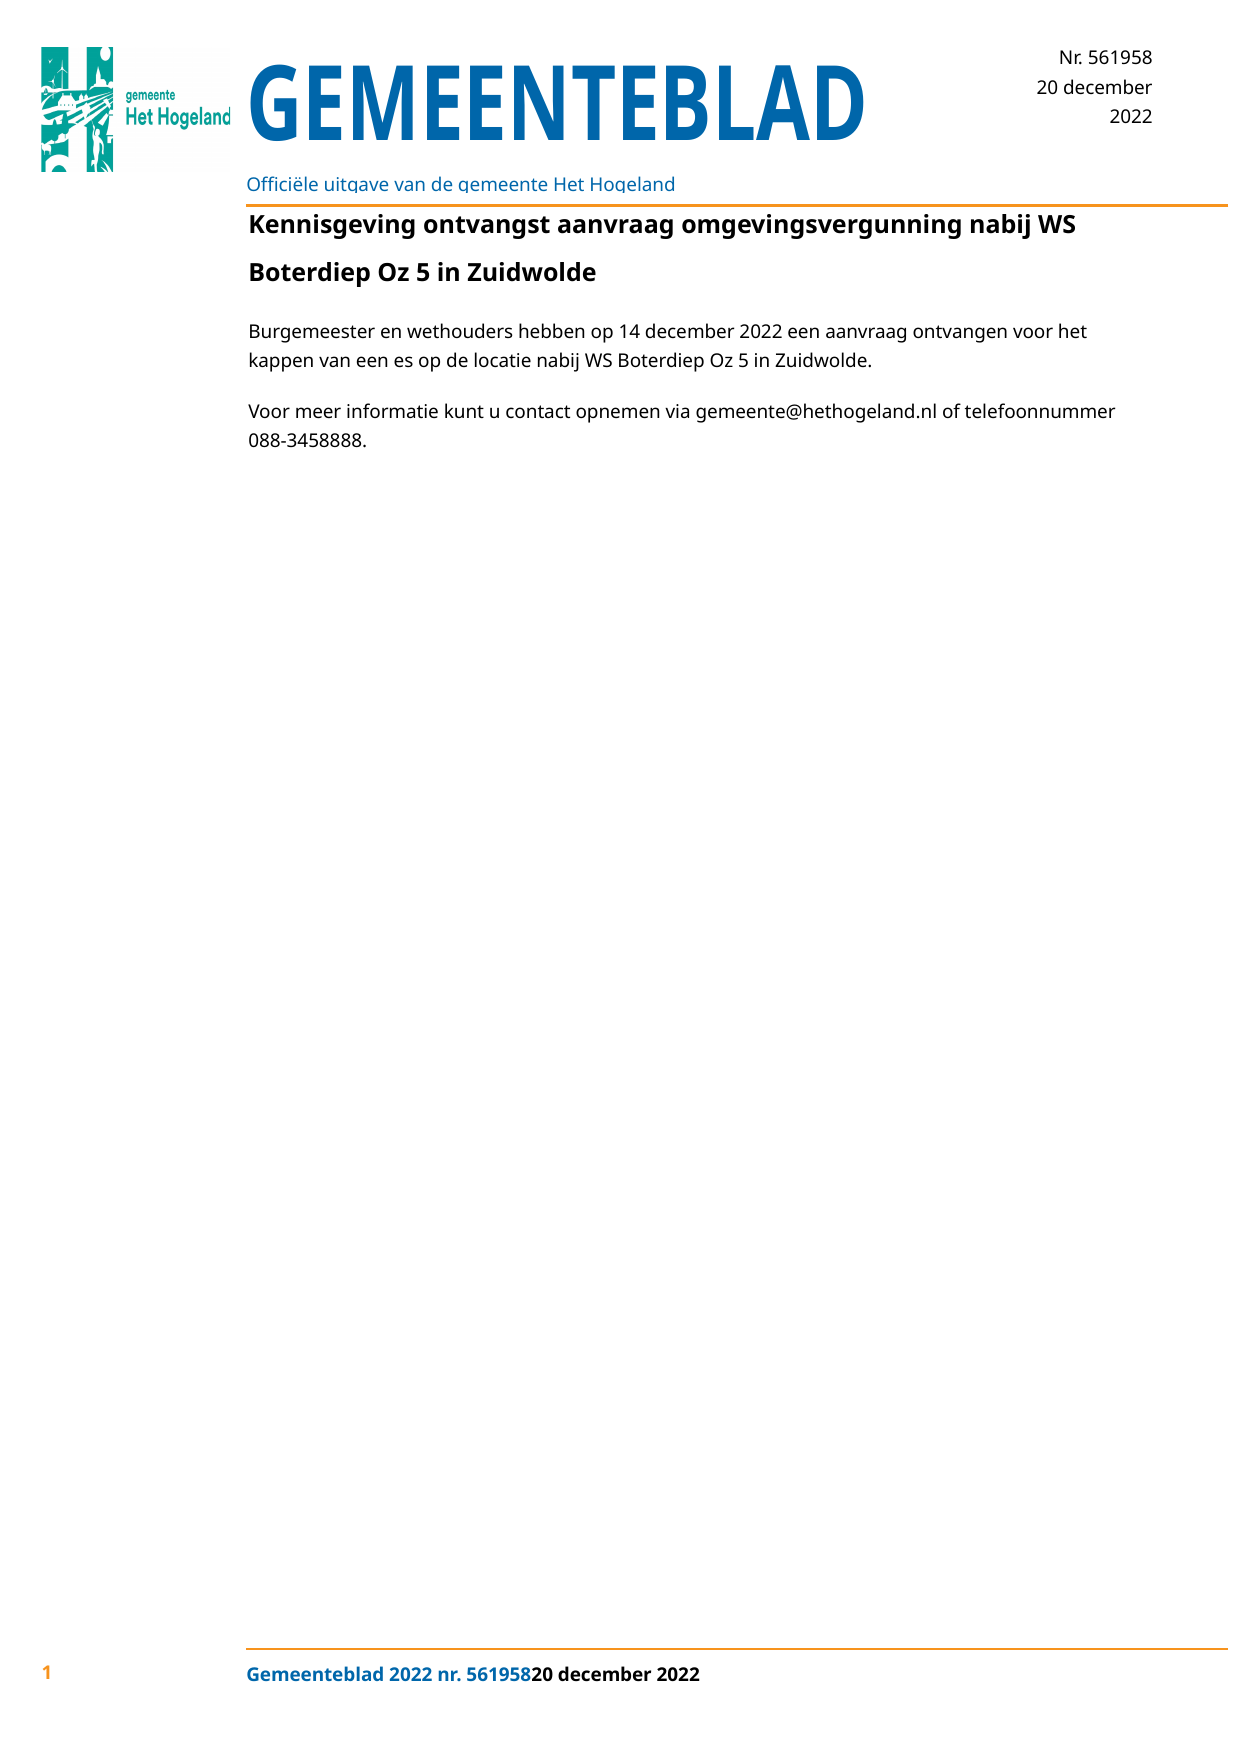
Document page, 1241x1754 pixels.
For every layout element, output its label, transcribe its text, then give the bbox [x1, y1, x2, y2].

text Kennisgeving ontvangst aanvraag omgevingsvergunning nabij WS Boterdiep Oz 5 in Zuidwolde [248, 207, 1152, 288]
picture [41, 47, 231, 172]
text Voor meer informatie kunt u contact opnemen via gemeente@hethogeland.nl of telefoonnummer 088-3458888. [248, 398, 1152, 453]
text Burgemeester en wethouders hebben op 14 december 2022 een aanvraag ontvangen voor het kappen van een es op de locatie nabij WS Boterdiep Oz 5 in Zuidwolde. [248, 318, 1152, 373]
